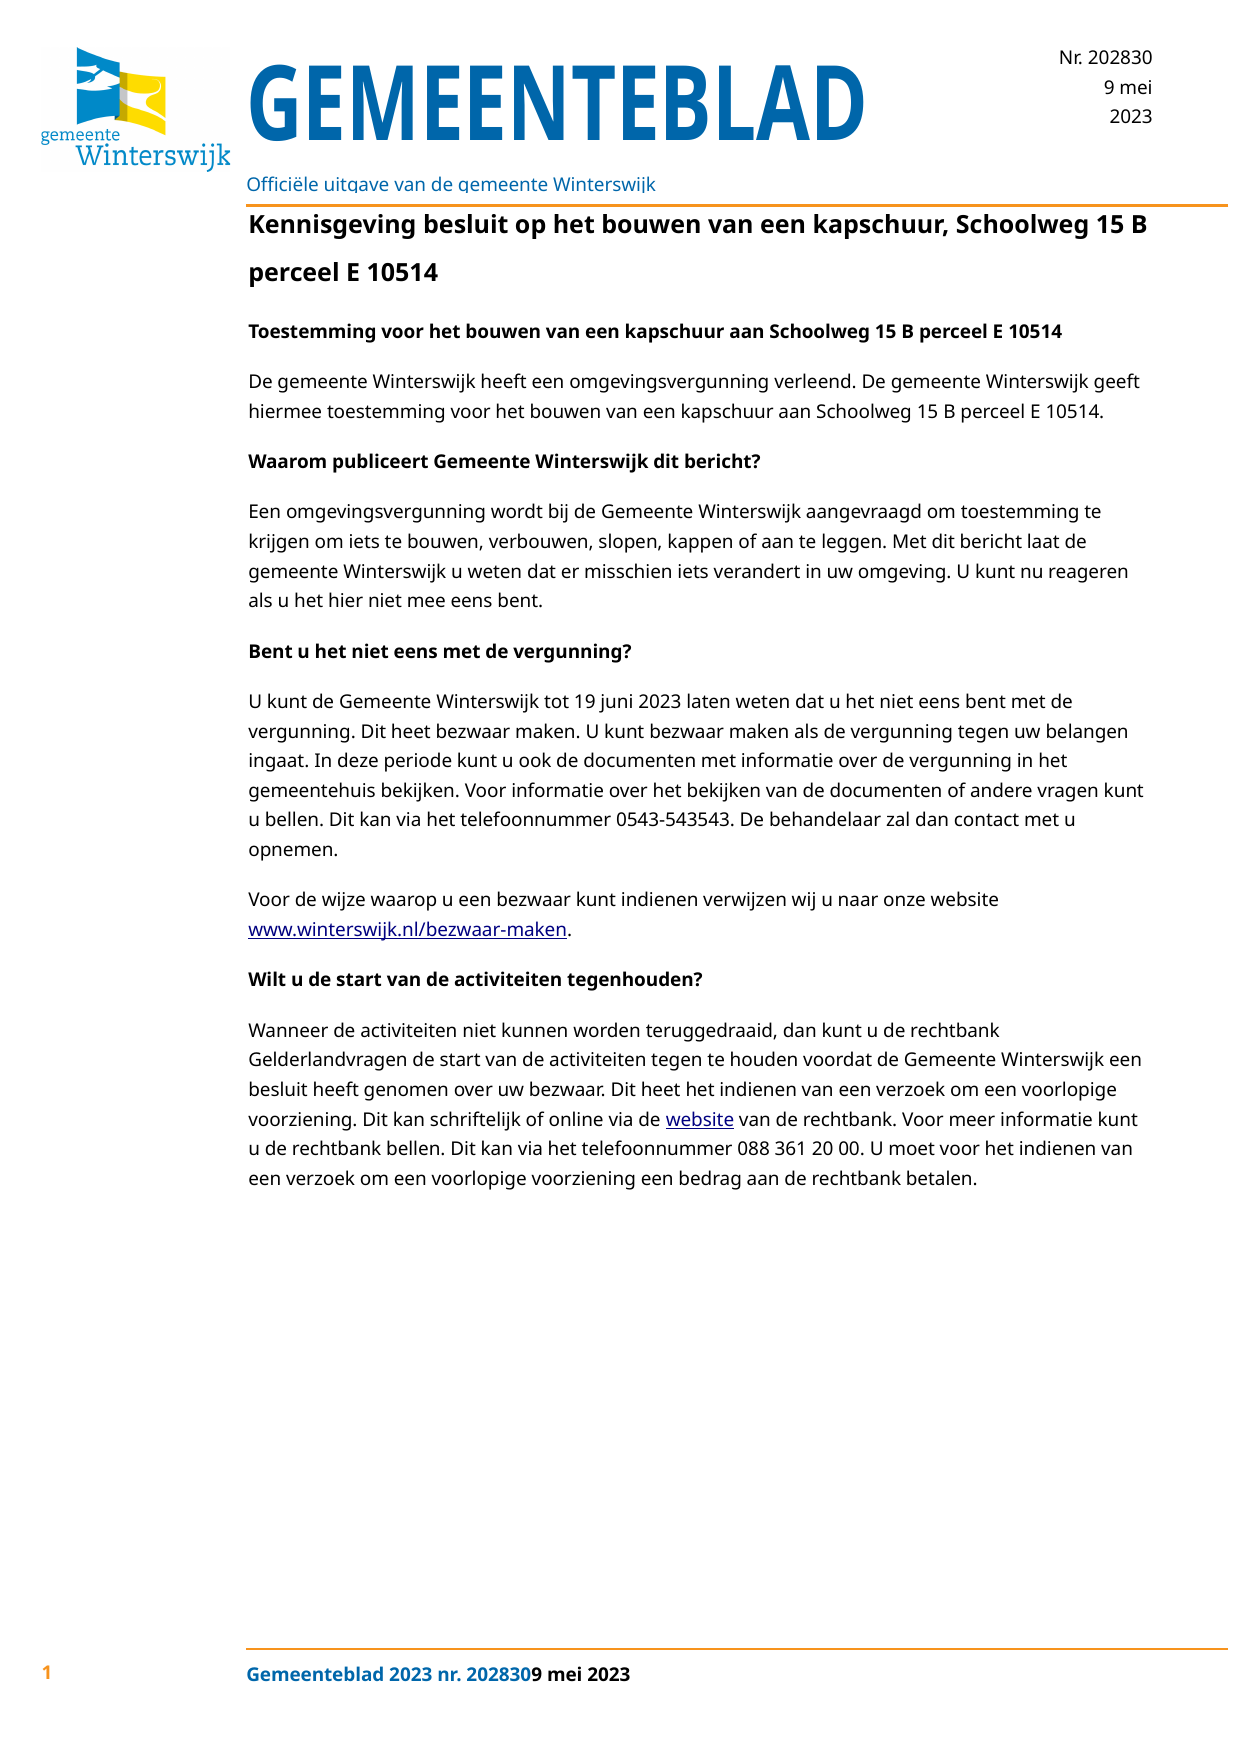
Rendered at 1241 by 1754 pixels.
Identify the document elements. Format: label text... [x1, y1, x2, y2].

text Bent u het niet eens met de vergunning? [248, 638, 1152, 664]
text Wilt u de start van de activiteiten tegenhouden? [248, 967, 1152, 992]
text Toestemming voor het bouwen van een kapschuur aan Schoolweg 15 B perceel E 10514 [248, 318, 1152, 344]
text Een omgevingsvergunning wordt bij de Gemeente Winterswijk aangevraagd om toestemming te krijgen om iets te bouwen, verbouwen, slopen, kappen of aan te leggen. Met dit bericht laat de gemeente Winterswijk u weten dat er misschien iets verandert in uw omgeving. U kunt nu reageren als u het hier niet mee eens bent. [248, 499, 1152, 613]
text Wanneer de activiteiten niet kunnen worden teruggedraaid, dan kunt u de rechtbank Gelderlandvragen de start van de activiteiten tegen te houden voordat de Gemeente Winterswijk een besluit heeft genomen over uw bezwaar. Dit heet het indienen van een verzoek om een voorlopige voorziening. Dit kan schriftelijk of online via de website van de rechtbank. Voor meer informatie kunt u de rechtbank bellen. Dit kan via het telefoonnummer 088 361 20 00. U moet voor het indienen van een verzoek om een voorlopige voorziening een bedrag aan de rechtbank betalen. [248, 1017, 1152, 1191]
text Voor de wijze waarop u een bezwaar kunt indienen verwijzen wij u naar onze website www.winterswijk.nl/bezwaar-maken. [248, 887, 1152, 942]
picture [41, 47, 231, 172]
text De gemeente Winterswijk heeft een omgevingsvergunning verleend. De gemeente Winterswijk geeft hiermee toestemming voor het bouwen van een kapschuur aan Schoolweg 15 B perceel E 10514. [248, 368, 1152, 424]
text Waarom publiceert Gemeente Winterswijk dit bericht? [248, 448, 1152, 474]
picture [225, 153, 231, 162]
text Kennisgeving besluit op het bouwen van een kapschuur, Schoolweg 15 B perceel E 10514 [248, 207, 1152, 288]
text U kunt de Gemeente Winterswijk tot 19 juni 2023 laten weten dat u het niet eens bent met de vergunning. Dit heet bezwaar maken. U kunt bezwaar maken als de vergunning tegen uw belangen ingaat. In deze periode kunt u ook de documenten met informatie over de vergunning in het gemeentehuis bekijken. Voor informatie over het bekijken van de documenten of andere vragen kunt u bellen. Dit kan via het telefoonnummer 0543-543543. De behandelaar zal dan contact met u opnemen. [248, 688, 1152, 862]
